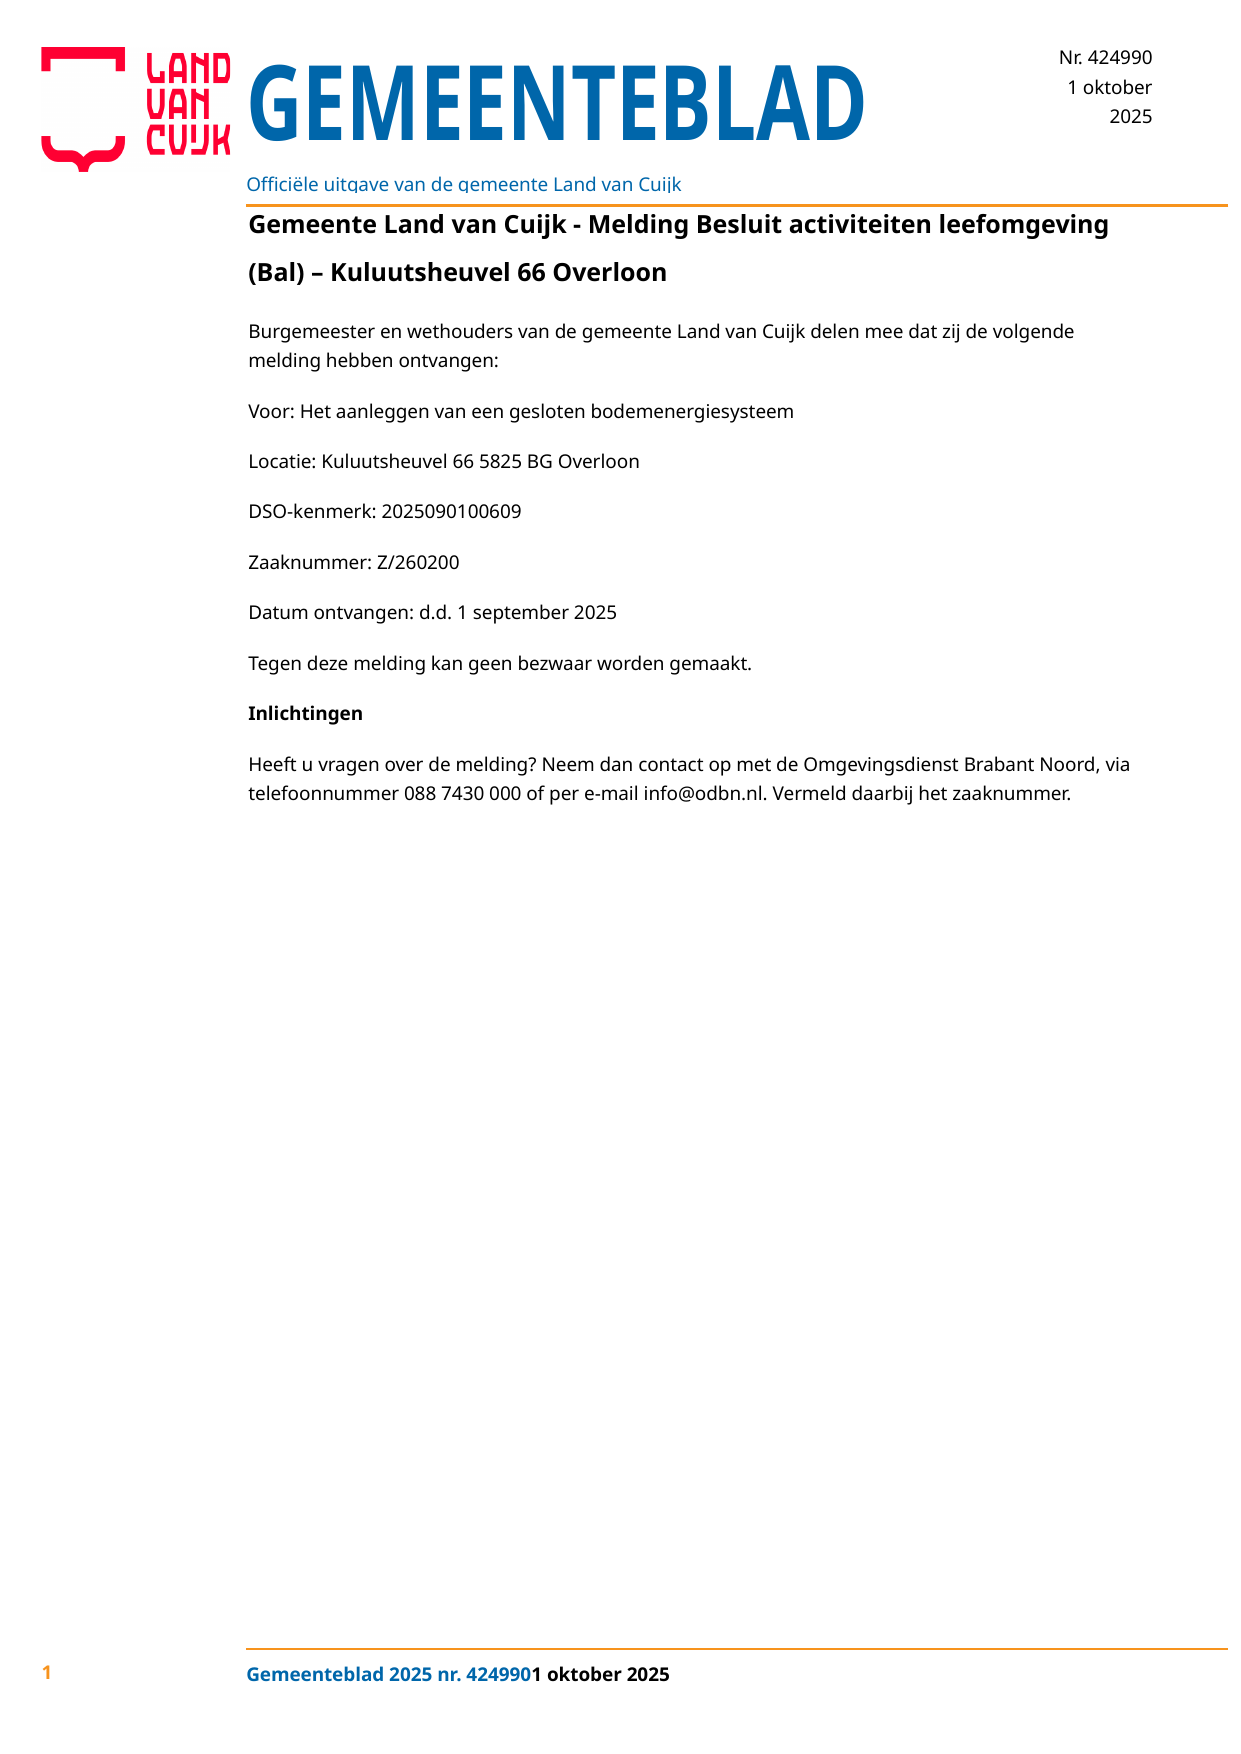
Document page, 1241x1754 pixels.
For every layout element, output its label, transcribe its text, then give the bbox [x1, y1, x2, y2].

text Locatie: Kuluutsheuvel 66 5825 BG Overloon [248, 448, 1152, 474]
text Heeft u vragen over de melding? Neem dan contact op met de Omgevingsdienst Brabant Noord, via telefoonnummer 088 7430 000 of per e-mail info@odbn.nl. Vermeld daarbij het zaaknummer. [248, 751, 1152, 806]
text DSO-kenmerk: 2025090100609 [248, 499, 1152, 524]
text Burgemeester en wethouders van de gemeente Land van Cuijk delen mee dat zij de volgende melding hebben ontvangen: [248, 318, 1152, 373]
text Tegen deze melding kan geen bezwaar worden gemaakt. [248, 650, 1152, 676]
text Gemeente Land van Cuijk - Melding Besluit activiteiten leefomgeving (Bal) – Kuluutsheuvel 66 Overloon [248, 207, 1152, 288]
text Voor: Het aanleggen van een gesloten bodemenergiesysteem [248, 398, 1152, 424]
text Zaaknummer: Z/260200 [248, 549, 1152, 575]
picture [41, 47, 231, 172]
text Datum ontvangen: d.d. 1 september 2025 [248, 599, 1152, 625]
text Inlichtingen [248, 700, 1152, 726]
